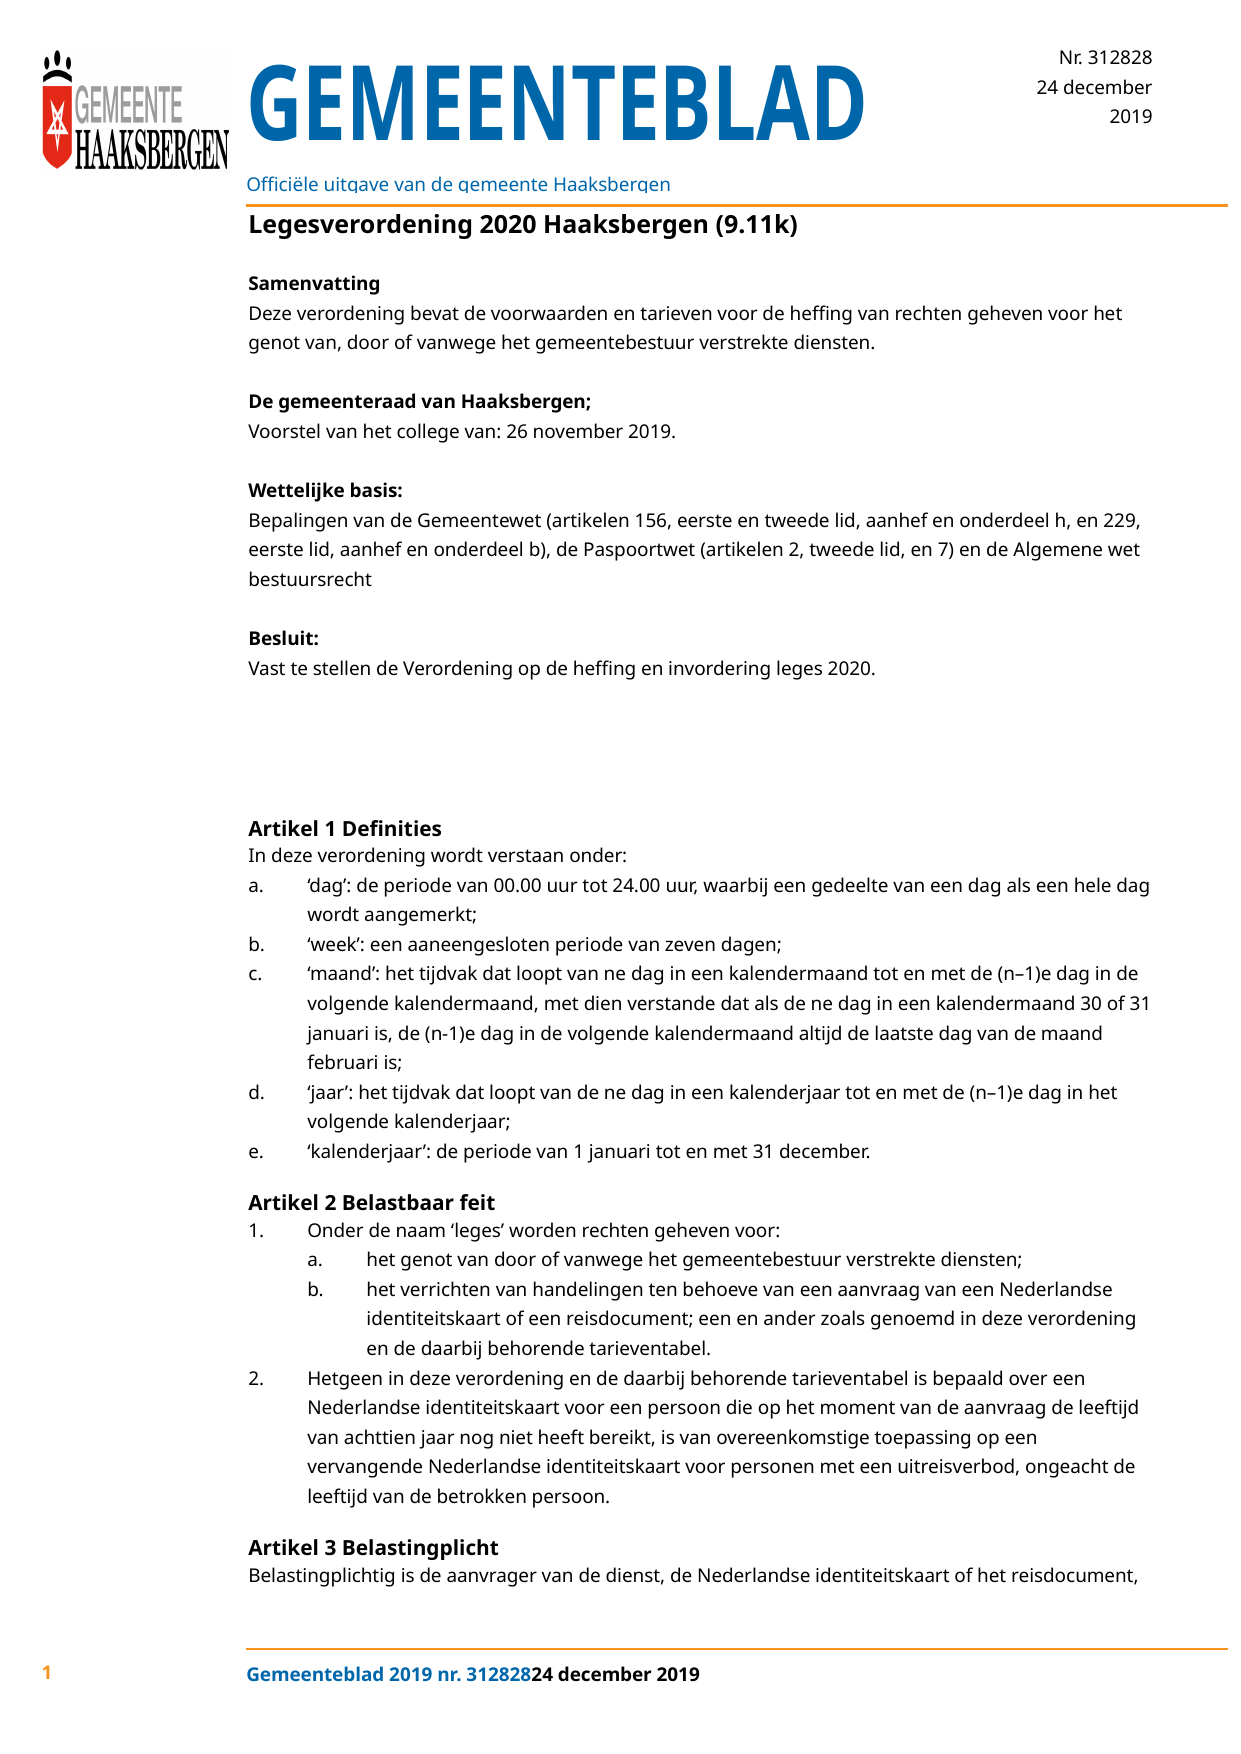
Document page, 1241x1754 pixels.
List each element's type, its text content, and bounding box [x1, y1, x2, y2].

list ‘kalenderjaar’: de periode van 1 januari tot en met 31 december. [248, 1138, 1152, 1164]
list ‘jaar’: het tijdvak dat loopt van de ne dag in een kalenderjaar tot en met de (n–1)e dag in het volgende kalenderjaar; [248, 1079, 1152, 1134]
text Besluit: [248, 625, 1152, 651]
text Bepalingen van de Gemeentewet (artikelen 156, eerste en tweede lid, aanhef en onderdeel h, en 229, eerste lid, aanhef en onderdeel b), de Paspoortwet (artikelen 2, tweede lid, en 7) en de Algemene wet bestuursrecht [248, 507, 1152, 592]
text Vast te stellen de Verordening op de heffing en invordering leges 2020. [248, 655, 1152, 681]
text Samenvatting [248, 270, 1152, 296]
list ‘maand’: het tijdvak dat loopt van ne dag in een kalendermaand tot en met de (n–1)e dag in de volgende kalendermaand, met dien verstande dat als de ne dag in een kalendermaand 30 of 31 januari is, de (n-1)e dag in de volgende kalendermaand altijd de laatste dag van de maand februari is; [248, 961, 1152, 1075]
text De gemeenteraad van Haaksbergen; [248, 389, 1152, 414]
text Legesverordening 2020 Haaksbergen (9.11k) [248, 207, 1152, 241]
text Artikel 2 Belastbaar feit [248, 1188, 1152, 1217]
picture [41, 47, 231, 172]
list ‘dag’: de periode van 00.00 uur tot 24.00 uur, waarbij een gedeelte van een dag als een hele dag wordt aangemerkt; [248, 872, 1152, 927]
list ‘week’: een aaneengesloten periode van zeven dagen; [248, 931, 1152, 957]
text Voorstel van het college van: 26 november 2019. [248, 418, 1152, 444]
list Onder de naam ‘leges’ worden rechten geheven voor: [248, 1217, 1152, 1243]
text Artikel 1 Definities [248, 814, 1152, 842]
text Artikel 3 Belastingplicht [248, 1533, 1152, 1562]
text In deze verordening wordt verstaan onder: [248, 842, 1152, 868]
list Hetgeen in deze verordening en de daarbij behorende tarieventabel is bepaald over een Nederlandse identiteitskaart voor een persoon die op het moment van de aanvraag de leeftijd van achttien jaar nog niet heeft bereikt, is van overeenkomstige toepassing op een vervangende Nederlandse identiteitskaart voor personen met een uitreisverbod, ongeacht de leeftijd van de betrokken persoon. [248, 1365, 1152, 1509]
text Deze verordening bevat de voorwaarden en tarieven voor de heffing van rechten geheven voor het genot van, door of vanwege het gemeentebestuur verstrekte diensten. [248, 300, 1152, 355]
text Wettelijke basis: [248, 477, 1152, 503]
text Belastingplichtig is de aanvrager van de dienst, de Nederlandse identiteitskaart of het reisdocument, [248, 1562, 1152, 1588]
list het genot van door of vanwege het gemeentebestuur verstrekte diensten; [307, 1246, 1152, 1272]
list het verrichten van handelingen ten behoeve van een aanvraag van een Nederlandse identiteitskaart of een reisdocument; een en ander zoals genoemd in deze verordening en de daarbij behorende tarieventabel. [307, 1276, 1152, 1361]
